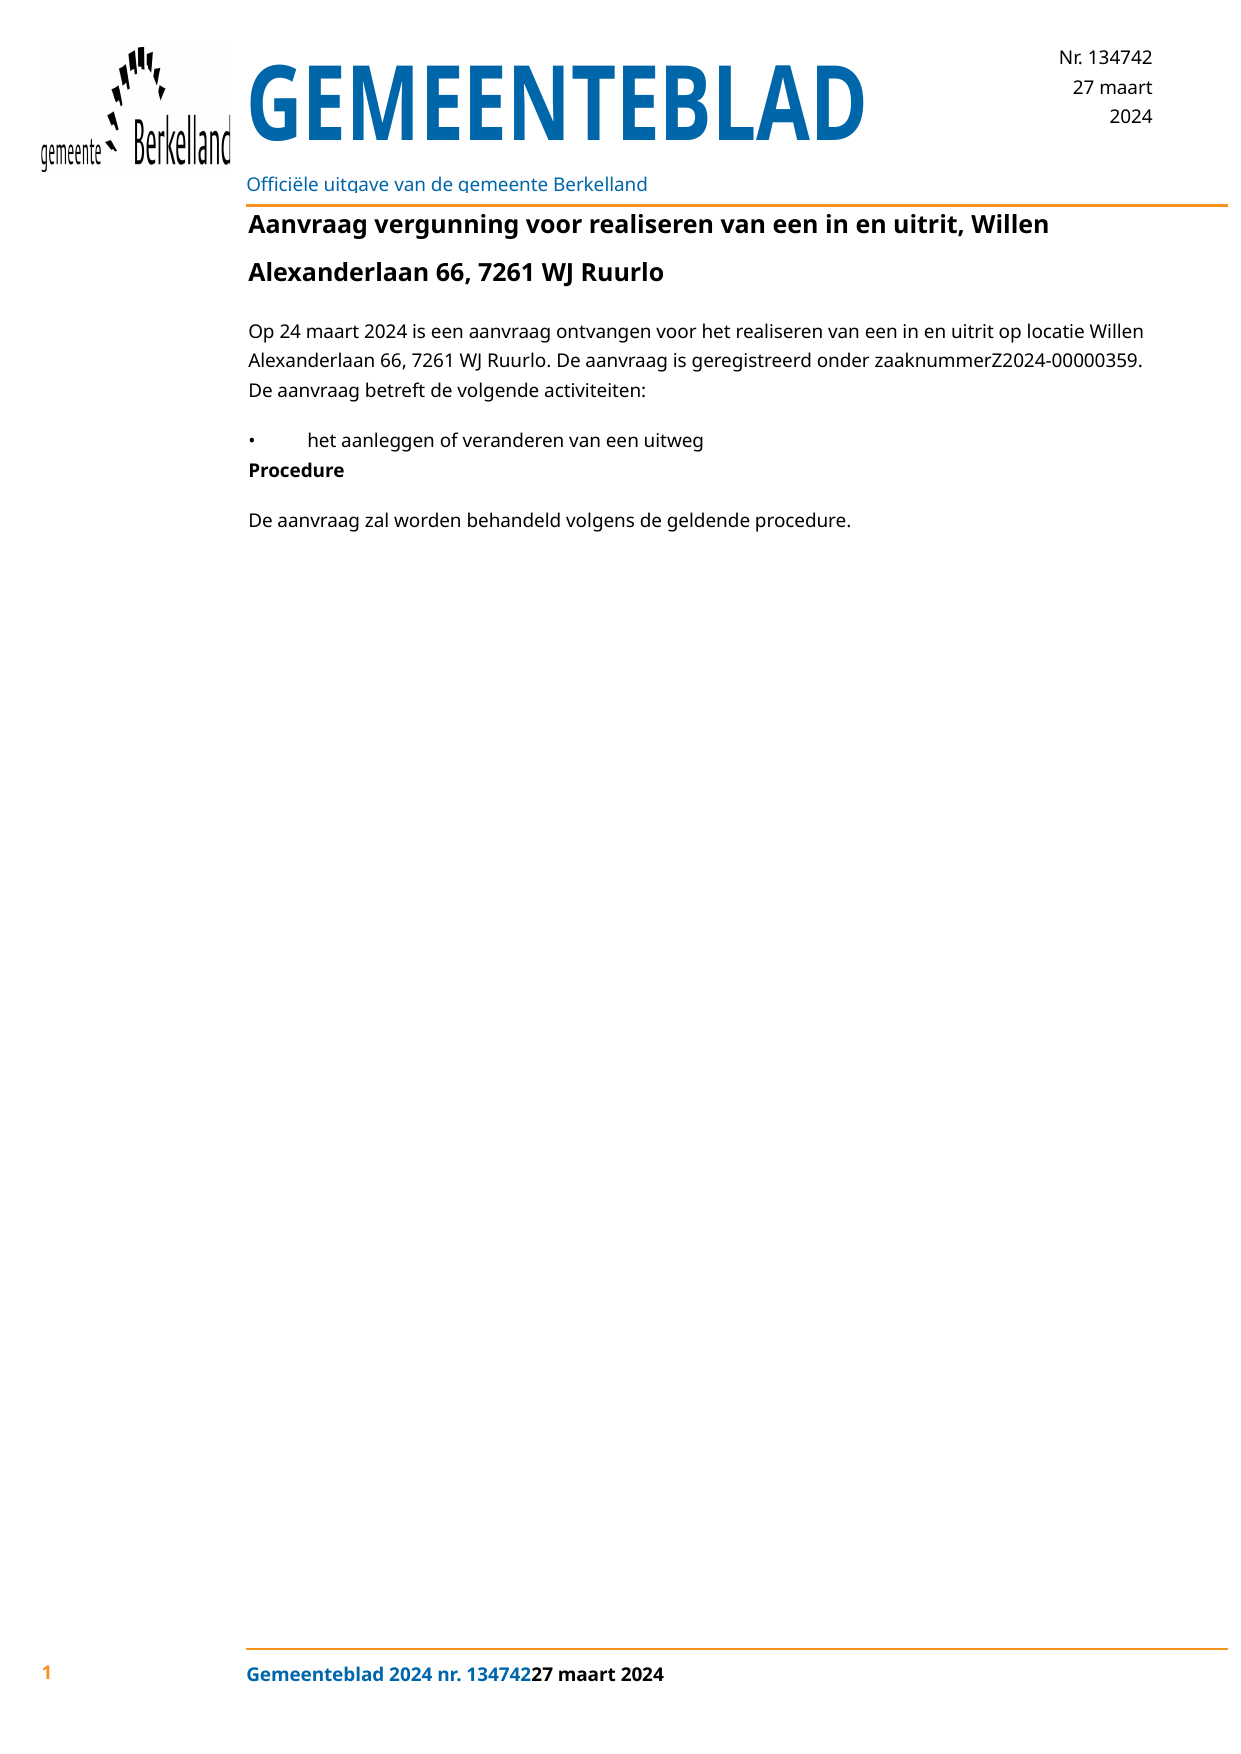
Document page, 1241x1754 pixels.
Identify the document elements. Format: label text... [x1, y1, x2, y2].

text Op 24 maart 2024 is een aanvraag ontvangen voor het realiseren van een in en uitrit op locatie Willen Alexanderlaan 66, 7261 WJ Ruurlo. De aanvraag is geregistreerd onder zaaknummerZ2024-00000359. De aanvraag betreft de volgende activiteiten: [248, 318, 1152, 403]
list het aanleggen of veranderen van een uitweg [248, 427, 1152, 453]
text De aanvraag zal worden behandeld volgens de geldende procedure. [248, 507, 1152, 533]
picture [41, 47, 231, 172]
text Procedure [248, 457, 1152, 483]
text Aanvraag vergunning voor realiseren van een in en uitrit, Willen Alexanderlaan 66, 7261 WJ Ruurlo [248, 207, 1152, 288]
